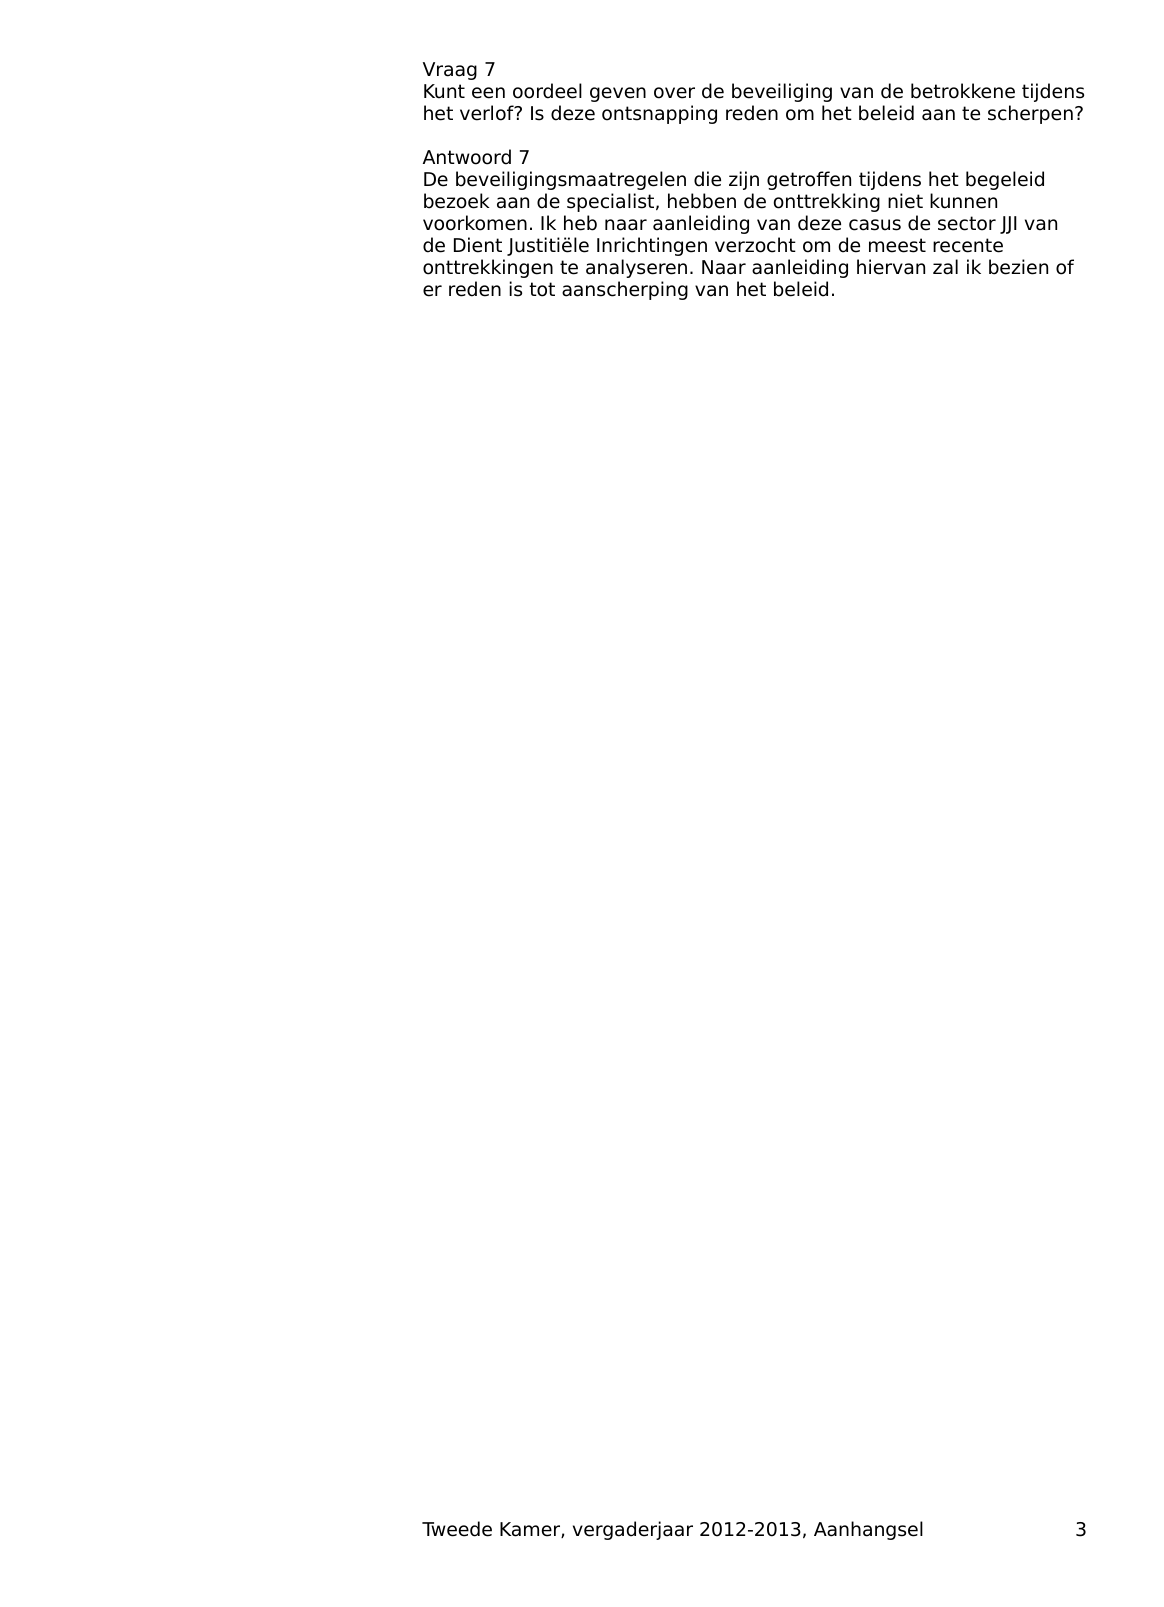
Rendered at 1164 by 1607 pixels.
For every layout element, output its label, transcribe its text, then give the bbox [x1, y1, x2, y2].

text De beveiligingsmaatregelen die zijn getroffen tijdens het begeleid bezoek aan de specialist, hebben de onttrekking niet kunnen voorkomen. Ik heb naar aanleiding van deze casus de sector JJI van de Dient Justitiële Inrichtingen verzocht om de meest recente onttrekkingen te analyseren. Naar aanleiding hiervan zal ik bezien of er reden is tot aanscherping van het beleid. [422, 169, 1087, 301]
text Kunt een oordeel geven over de beveiliging van de betrokkene tijdens het verlof? Is deze ontsnapping reden om het beleid aan te scherpen? [422, 81, 1087, 125]
text Antwoord 7 [422, 147, 1087, 169]
text Vraag 7 [422, 59, 1087, 81]
